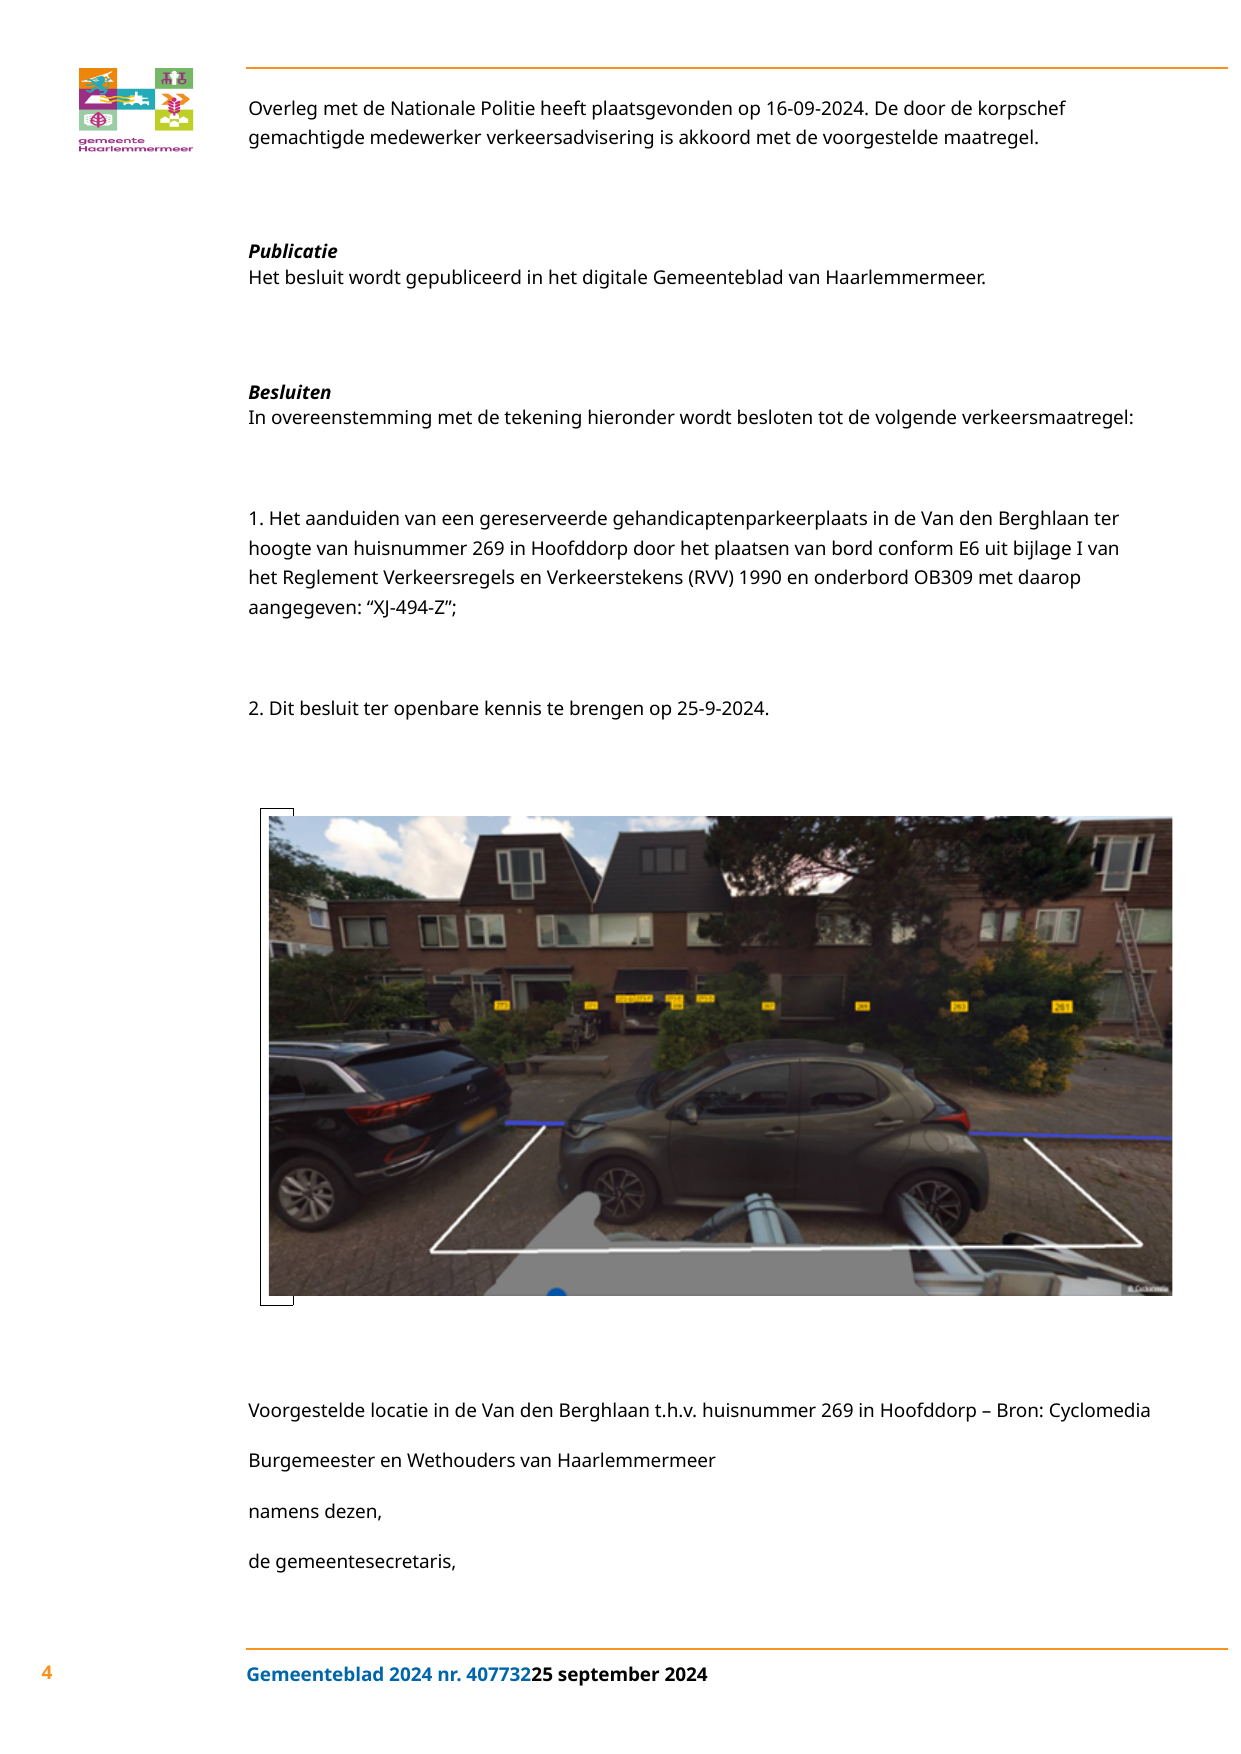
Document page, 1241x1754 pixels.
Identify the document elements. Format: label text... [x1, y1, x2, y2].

text Burgemeester en Wethouders van Haarlemmermeer [248, 1448, 1152, 1473]
text Publicatie [248, 239, 1152, 264]
picture [268, 816, 1173, 1296]
text Voorgestelde locatie in de Van den Berghlaan t.h.v. huisnummer 269 in Hoofddorp – Bron: Cyclomedia [248, 1397, 1152, 1423]
text Besluiten [248, 379, 1152, 404]
text 2. Dit besluit ter openbare kennis te brengen op 25-9-2024. [248, 695, 1152, 721]
text de gemeentesecretaris, [248, 1548, 1152, 1574]
text In overeenstemming met de tekening hieronder wordt besloten tot de volgende verkeersmaatregel: [248, 404, 1152, 430]
picture [41, 47, 231, 172]
text Het besluit wordt gepubliceerd in het digitale Gemeenteblad van Haarlemmermeer. [248, 264, 1152, 290]
text Overleg met de Nationale Politie heeft plaatsgevonden op 16-09-2024. De door de korpschef gemachtigde medewerker verkeersadvisering is akkoord met de voorgestelde maatregel. [248, 95, 1152, 150]
text 1. Het aanduiden van een gereserveerde gehandicaptenparkeerplaats in de Van den Berghlaan ter hoogte van huisnummer 269 in Hoofddorp door het plaatsen van bord conform E6 uit bijlage I van het Reglement Verkeersregels en Verkeerstekens (RVV) 1990 en onderbord OB309 met daarop aangegeven: “XJ-494-Z”; [248, 505, 1152, 620]
text namens dezen, [248, 1498, 1152, 1524]
